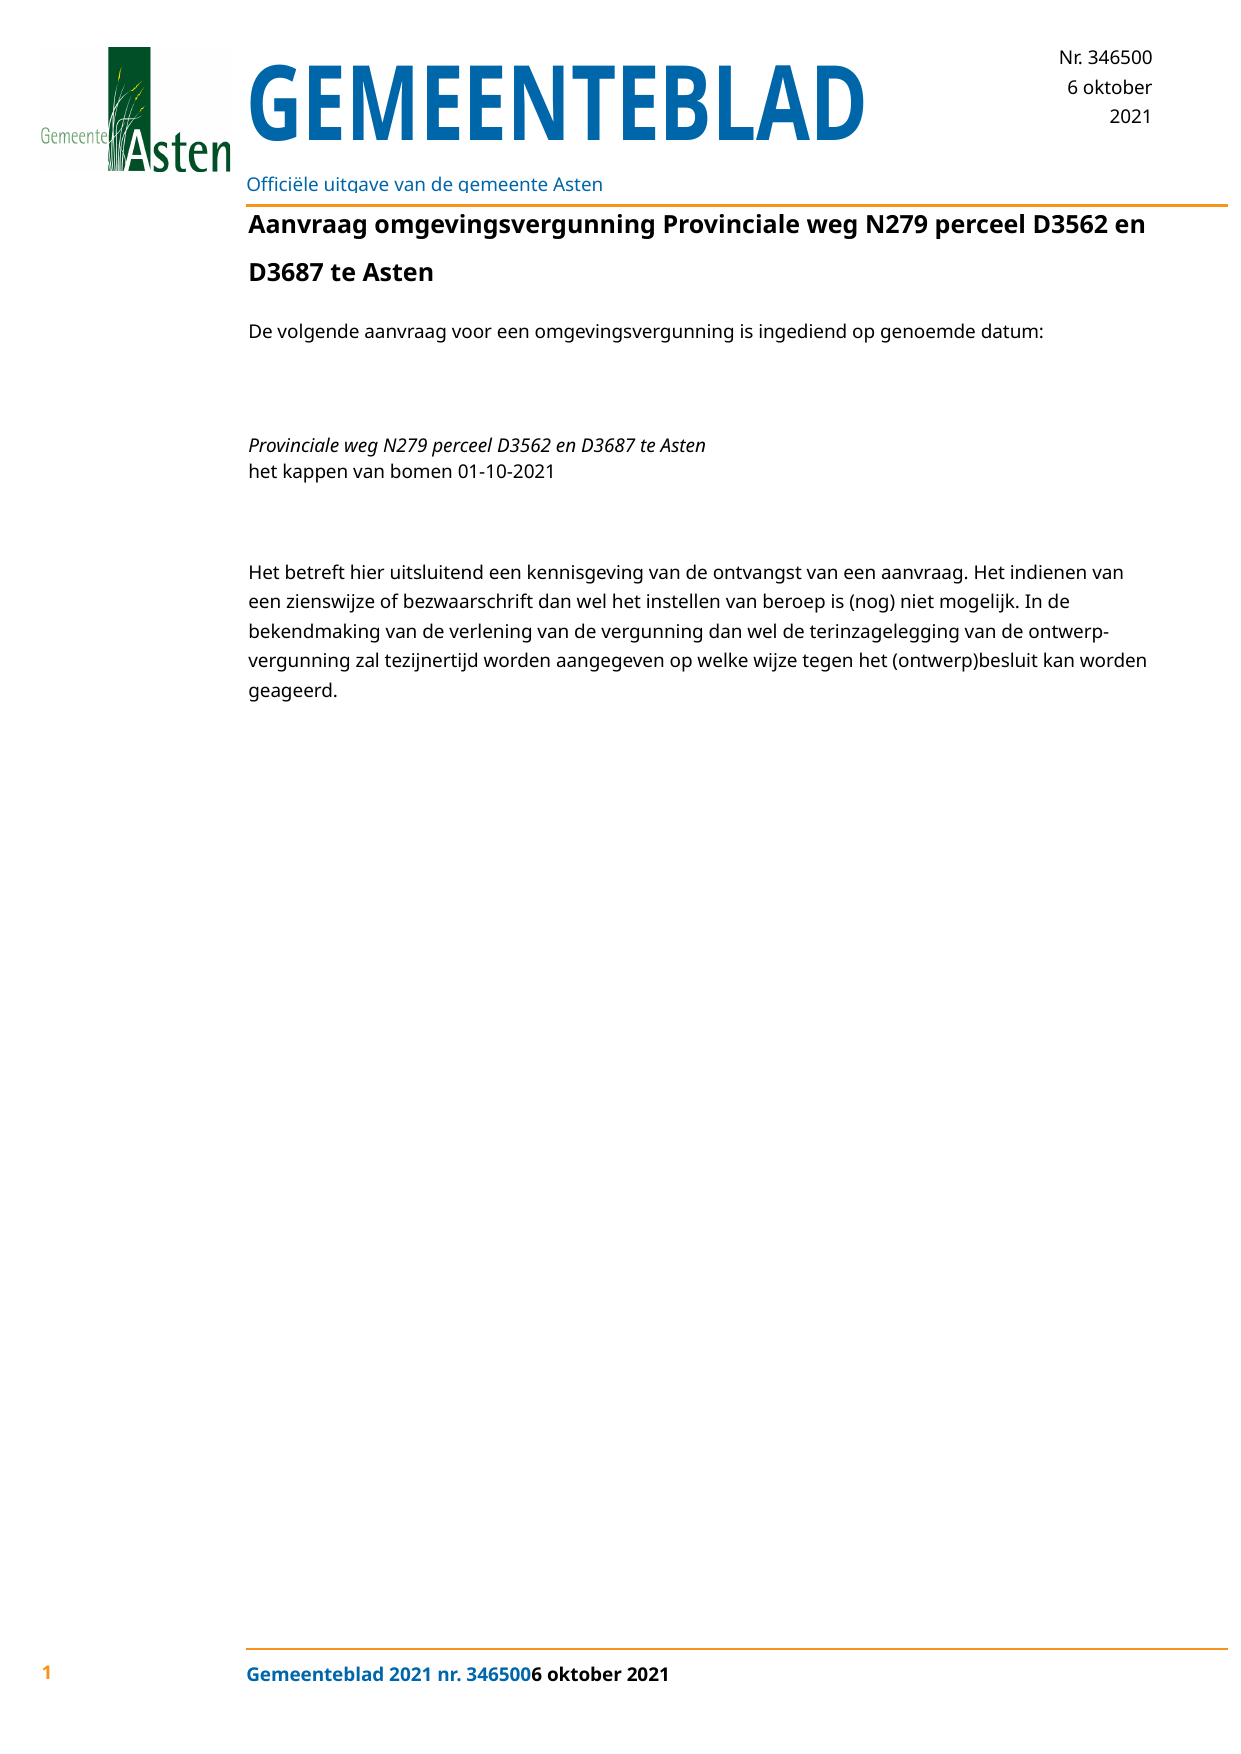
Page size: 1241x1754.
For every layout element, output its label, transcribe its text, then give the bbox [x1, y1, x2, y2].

text het kappen van bomen 01-10-2021 [248, 458, 1152, 484]
text Aanvraag omgevingsvergunning Provinciale weg N279 perceel D3562 en D3687 te Asten [248, 207, 1152, 288]
text De volgende aanvraag voor een omgevingsvergunning is ingediend op genoemde datum: [248, 318, 1152, 344]
picture [41, 47, 231, 172]
text Provinciale weg N279 perceel D3562 en D3687 te Asten [248, 432, 1152, 458]
text Het betreft hier uitsluitend een kennisgeving van de ontvangst van een aanvraag. Het indienen van een zienswijze of bezwaarschrift dan wel het instellen van beroep is (nog) niet mogelijk. In de bekendmaking van de verlening van de vergunning dan wel de terinzagelegging van de ontwerp-vergunning zal tezijnertijd worden aangegeven op welke wijze tegen het (ontwerp)besluit kan worden geageerd. [248, 559, 1152, 703]
